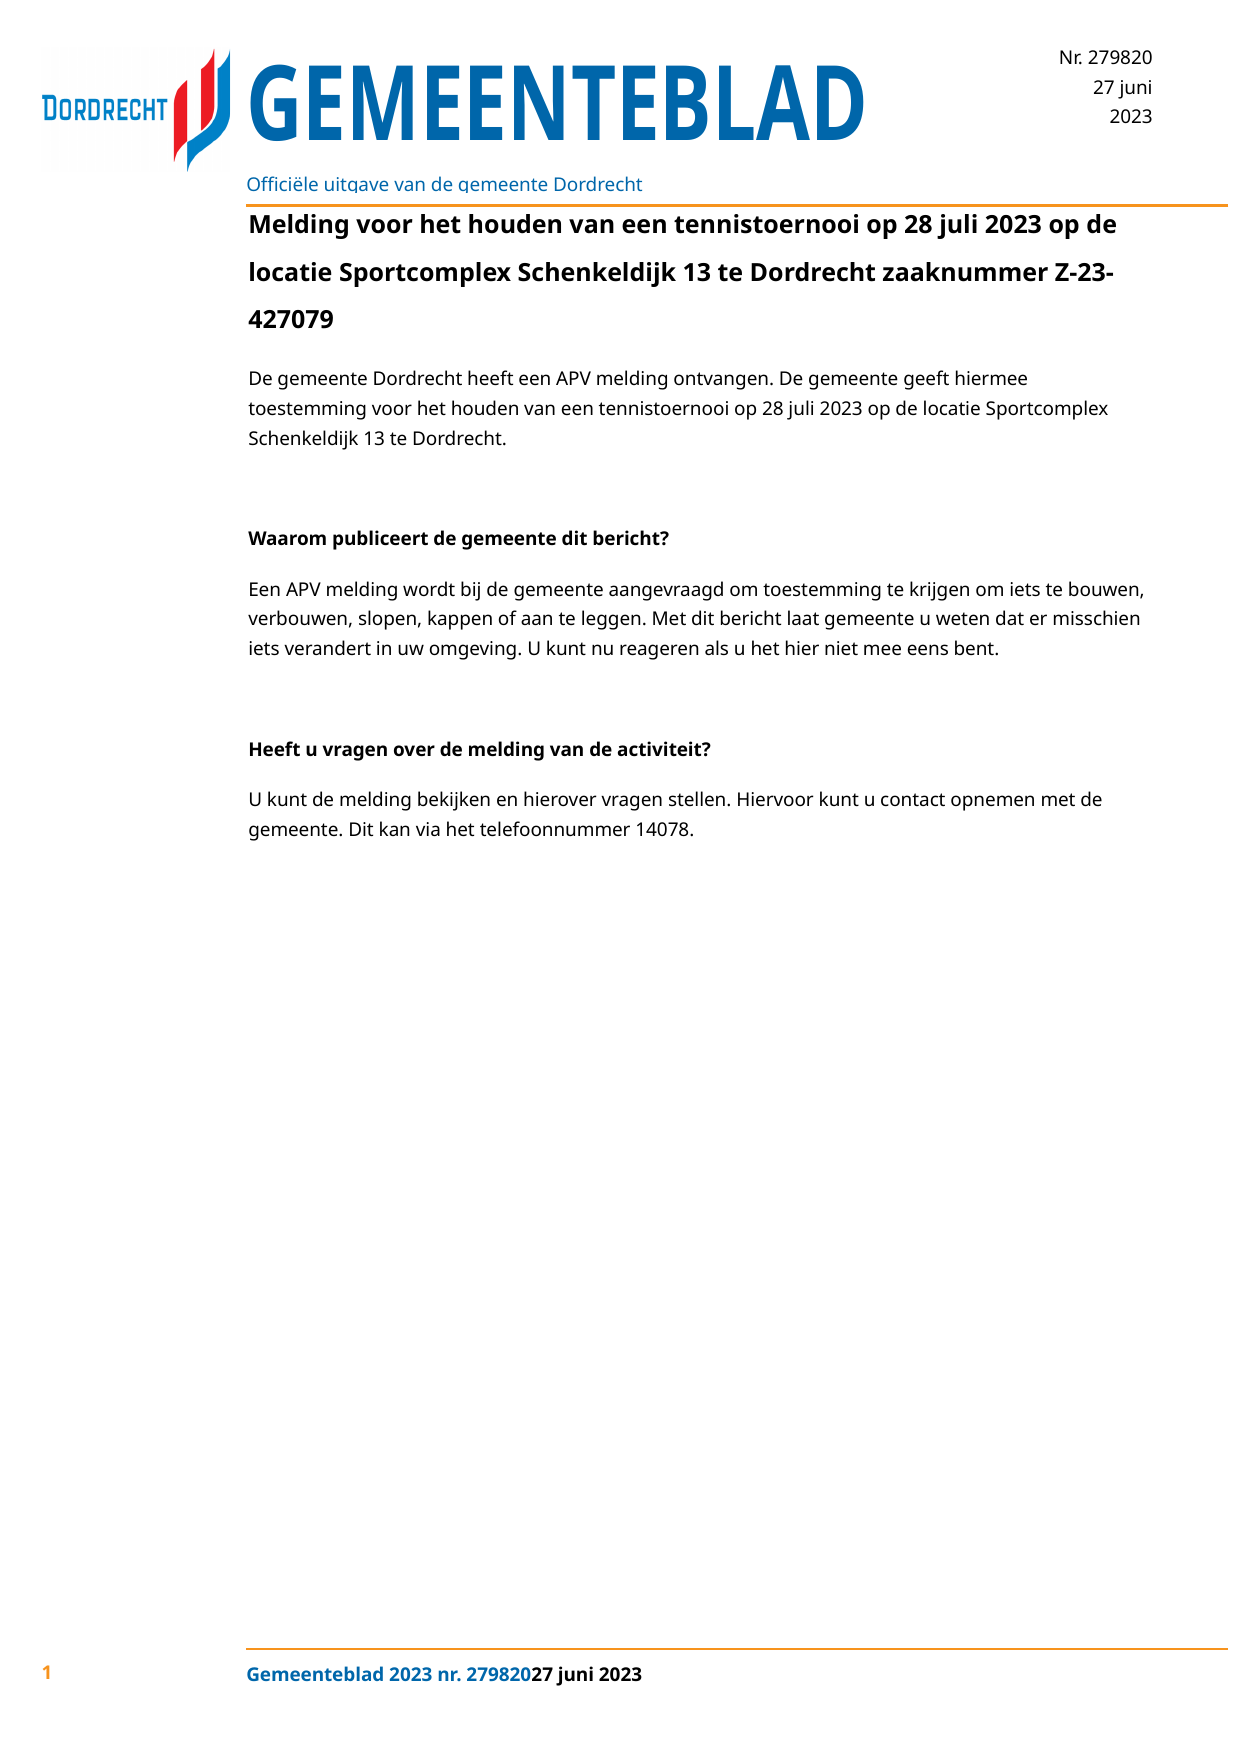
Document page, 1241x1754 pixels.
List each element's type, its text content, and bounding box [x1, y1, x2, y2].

text U kunt de melding bekijken en hierover vragen stellen. Hiervoor kunt u contact opnemen met de gemeente. Dit kan via het telefoonnummer 14078. [248, 786, 1152, 842]
text Een APV melding wordt bij de gemeente aangevraagd om toestemming te krijgen om iets te bouwen, verbouwen, slopen, kappen of aan te leggen. Met dit bericht laat gemeente u weten dat er misschien iets verandert in uw omgeving. U kunt nu reageren als u het hier niet mee eens bent. [248, 576, 1152, 661]
picture [41, 47, 231, 172]
text Heeft u vragen over de melding van de activiteit? [248, 736, 1152, 762]
text Melding voor het houden van een tennistoernooi op 28 juli 2023 op de locatie Sportcomplex Schenkeldijk 13 te Dordrecht zaaknummer Z-23-427079 [248, 207, 1152, 336]
text Waarom publiceert de gemeente dit bericht? [248, 526, 1152, 551]
text De gemeente Dordrecht heeft een APV melding ontvangen. De gemeente geeft hiermee toestemming voor het houden van een tennistoernooi op 28 juli 2023 op de locatie Sportcomplex Schenkeldijk 13 te Dordrecht. [248, 366, 1152, 450]
